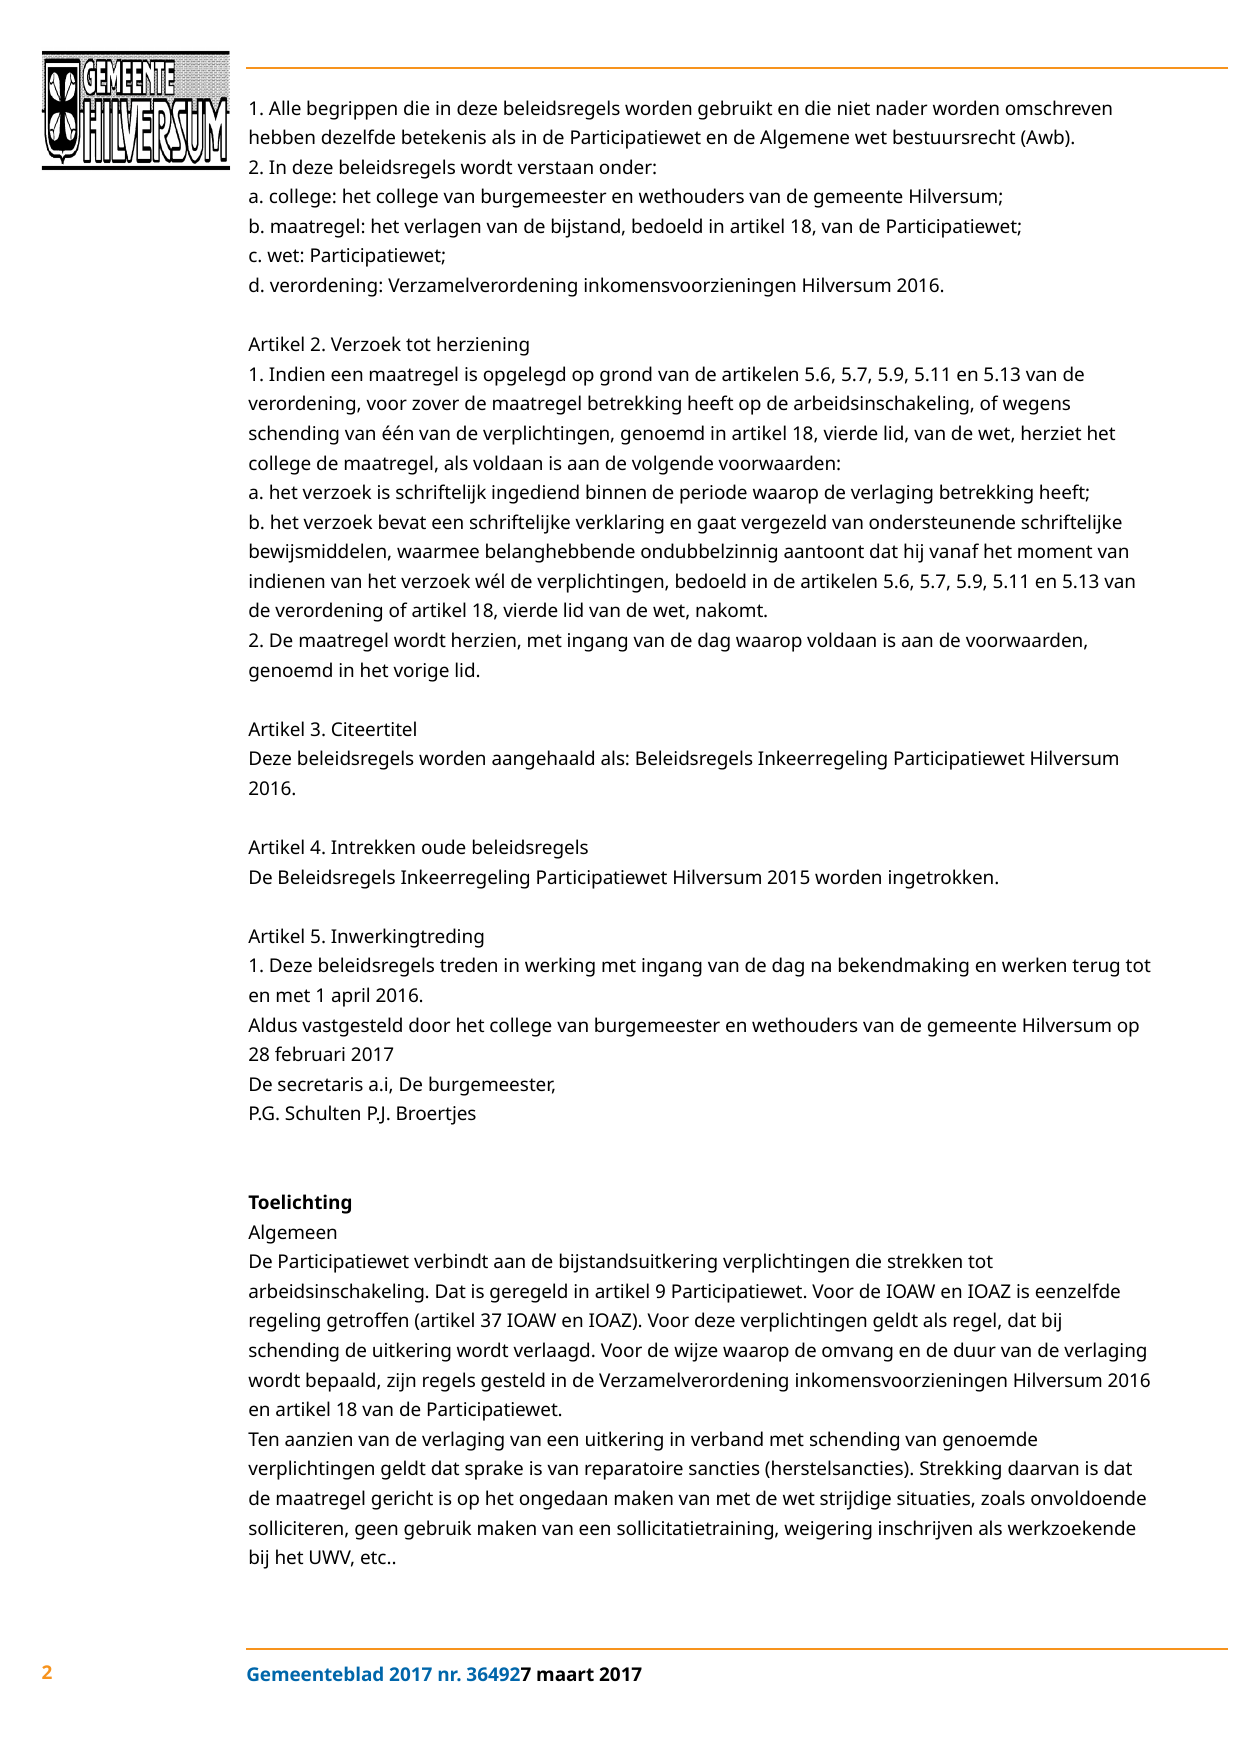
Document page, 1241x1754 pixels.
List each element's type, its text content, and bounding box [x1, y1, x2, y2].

text 2. De maatregel wordt herzien, met ingang van de dag waarop voldaan is aan de voorwaarden, genoemd in het vorige lid. [248, 627, 1152, 683]
text Artikel 5. Inwerkingtreding [248, 923, 1152, 949]
text 2. In deze beleidsregels wordt verstaan onder: [248, 154, 1152, 180]
text 1. Indien een maatregel is opgelegd op grond van de artikelen 5.6, 5.7, 5.9, 5.11 en 5.13 van de verordening, voor zover de maatregel betrekking heeft op de arbeidsinschakeling, of wegens schending van één van de verplichtingen, genoemd in artikel 18, vierde lid, van de wet, herziet het college de maatregel, als voldaan is aan de volgende voorwaarden: [248, 361, 1152, 476]
text b. maatregel: het verlagen van de bijstand, bedoeld in artikel 18, van de Participatiewet; [248, 213, 1152, 239]
text c. wet: Participatiewet; [248, 243, 1152, 268]
text Deze beleidsregels worden aangehaald als: Beleidsregels Inkeerregeling Participatiewet Hilversum 2016. [248, 746, 1152, 801]
text Toelichting [248, 1189, 1152, 1215]
text Ten aanzien van de verlaging van een uitkering in verband met schending van genoemde verplichtingen geldt dat sprake is van reparatoire sancties (herstelsancties). Strekking daarvan is dat de maatregel gericht is op het ongedaan maken van met de wet strijdige situaties, zoals onvoldoende solliciteren, geen gebruik maken van een sollicitatietraining, weigering inschrijven als werkzoekende bij het UWV, etc.. [248, 1426, 1152, 1570]
picture [41, 47, 231, 172]
text 1. Deze beleidsregels treden in werking met ingang van de dag na bekendmaking en werken terug tot en met 1 april 2016. [248, 953, 1152, 1008]
text b. het verzoek bevat een schriftelijke verklaring en gaat vergezeld van ondersteunende schriftelijke bewijsmiddelen, waarmee belanghebbende ondubbelzinnig aantoont dat hij vanaf het moment van indienen van het verzoek wél de verplichtingen, bedoeld in de artikelen 5.6, 5.7, 5.9, 5.11 en 5.13 van de verordening of artikel 18, vierde lid van de wet, nakomt. [248, 509, 1152, 623]
text Artikel 4. Intrekken oude beleidsregels [248, 834, 1152, 860]
text De Beleidsregels Inkeerregeling Participatiewet Hilversum 2015 worden ingetrokken. [248, 864, 1152, 890]
text a. het verzoek is schriftelijk ingediend binnen de periode waarop de verlaging betrekking heeft; [248, 479, 1152, 505]
text De Participatiewet verbindt aan de bijstandsuitkering verplichtingen die strekken tot arbeidsinschakeling. Dat is geregeld in artikel 9 Participatiewet. Voor de IOAW en IOAZ is eenzelfde regeling getroffen (artikel 37 IOAW en IOAZ). Voor deze verplichtingen geldt als regel, dat bij schending de uitkering wordt verlaagd. Voor de wijze waarop de omvang en de duur van de verlaging wordt bepaald, zijn regels gesteld in de Verzamelverordening inkomensvoorzieningen Hilversum 2016 en artikel 18 van de Participatiewet. [248, 1248, 1152, 1422]
text 1. Alle begrippen die in deze beleidsregels worden gebruikt en die niet nader worden omschreven hebben dezelfde betekenis als in de Participatiewet en de Algemene wet bestuursrecht (Awb). [248, 95, 1152, 150]
text a. college: het college van burgemeester en wethouders van de gemeente Hilversum; [248, 183, 1152, 209]
text P.G. Schulten P.J. Broertjes [248, 1101, 1152, 1126]
text De secretaris a.i, De burgemeester, [248, 1071, 1152, 1097]
text d. verordening: Verzamelverordening inkomensvoorzieningen Hilversum 2016. [248, 272, 1152, 298]
text Artikel 3. Citeertitel [248, 716, 1152, 742]
text Artikel 2. Verzoek tot herziening [248, 331, 1152, 357]
text Aldus vastgesteld door het college van burgemeester en wethouders van de gemeente Hilversum op 28 februari 2017 [248, 1012, 1152, 1067]
text Algemeen [248, 1219, 1152, 1245]
